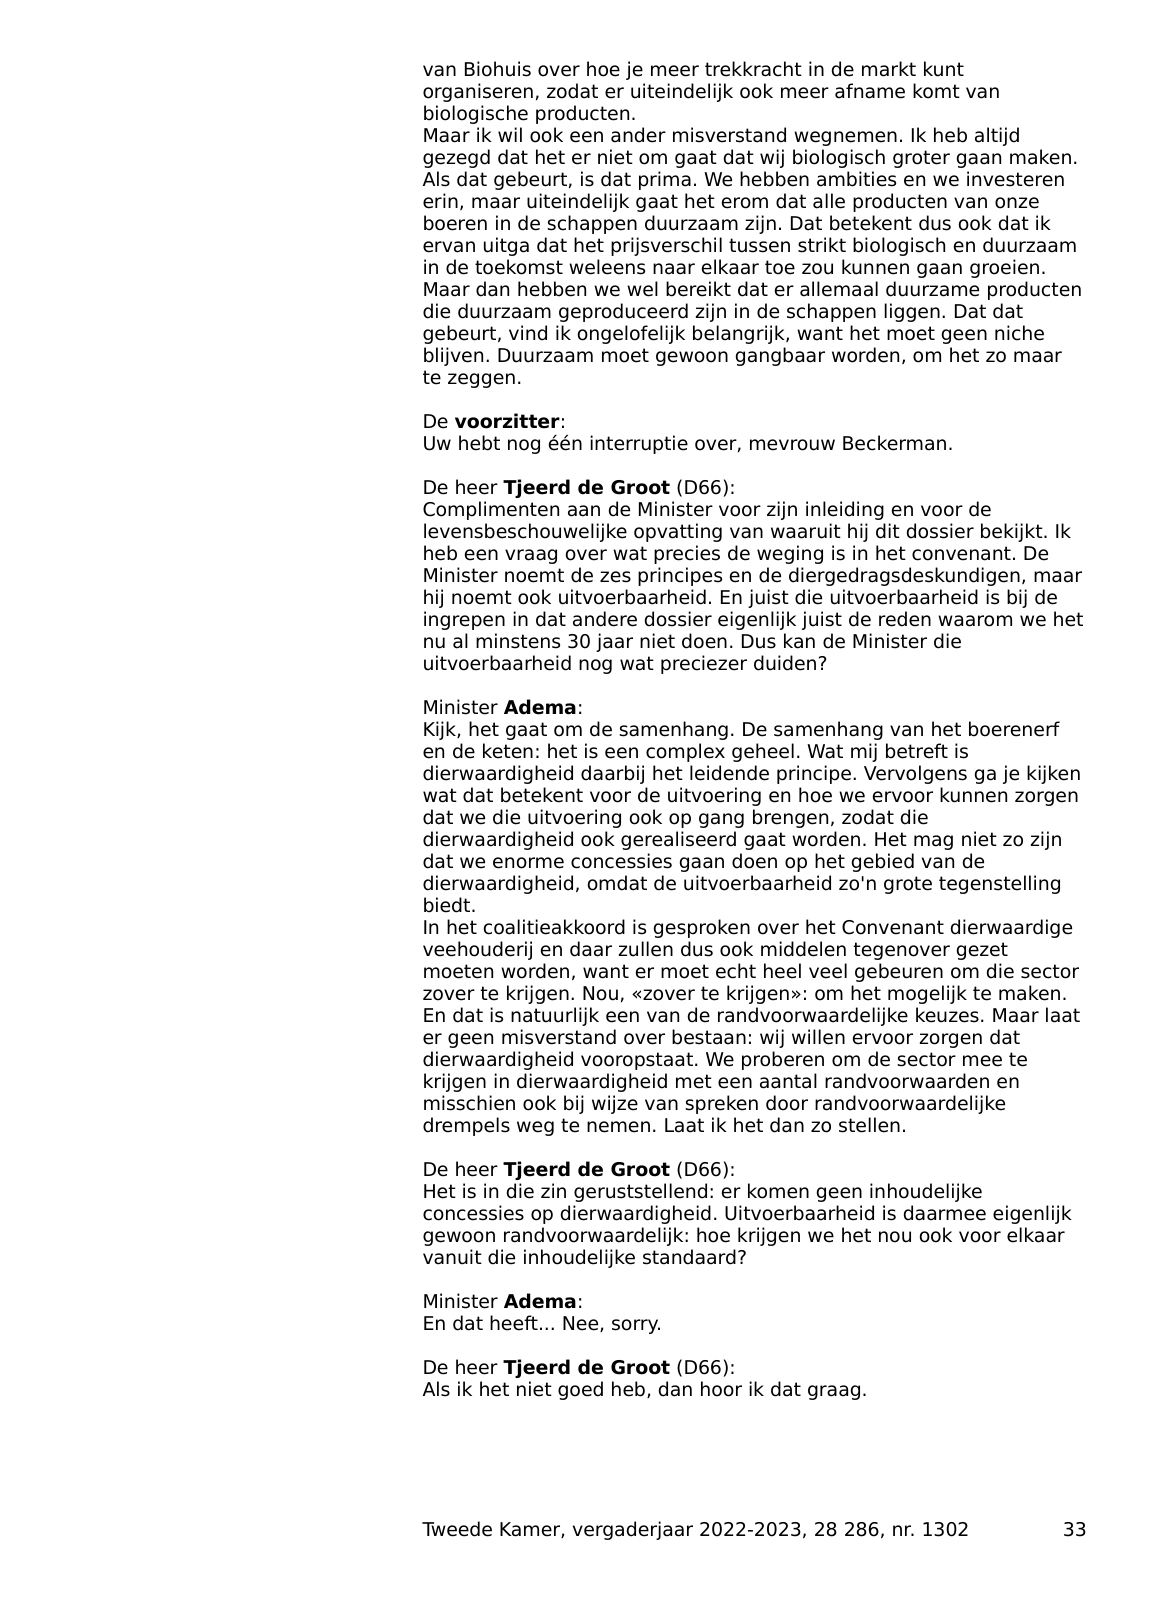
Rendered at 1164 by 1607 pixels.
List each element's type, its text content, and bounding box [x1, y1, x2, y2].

text Uw hebt nog één interruptie over, mevrouw Beckerman. [422, 433, 1087, 455]
text De heer Tjeerd de Groot (D66): [422, 477, 1087, 499]
text Als ik het niet goed heb, dan hoor ik dat graag. [422, 1379, 1087, 1401]
text van Biohuis over hoe je meer trekkracht in de markt kunt organiseren, zodat er uiteindelijk ook meer afname komt van biologische producten. [422, 59, 1087, 125]
text Minister Adema: [422, 697, 1087, 719]
text Minister Adema: [422, 1291, 1087, 1313]
text De voorzitter: [422, 411, 1087, 433]
text In het coalitieakkoord is gesproken over het Convenant dierwaardige veehouderij en daar zullen dus ook middelen tegenover gezet moeten worden, want er moet echt heel veel gebeuren om die sector zover te krijgen. Nou, «zover te krijgen»: om het mogelijk te maken. En dat is natuurlijk een van de randvoorwaardelijke keuzes. Maar laat er geen misverstand over bestaan: wij willen ervoor zorgen dat dierwaardigheid vooropstaat. We proberen om de sector mee te krijgen in dierwaardigheid met een aantal randvoorwaarden en misschien ook bij wijze van spreken door randvoorwaardelijke drempels weg te nemen. Laat ik het dan zo stellen. [422, 917, 1087, 1137]
text De heer Tjeerd de Groot (D66): [422, 1159, 1087, 1181]
text Het is in die zin geruststellend: er komen geen inhoudelijke concessies op dierwaardigheid. Uitvoerbaarheid is daarmee eigenlijk gewoon randvoorwaardelijk: hoe krijgen we het nou ook voor elkaar vanuit die inhoudelijke standaard? [422, 1181, 1087, 1269]
text En dat heeft... Nee, sorry. [422, 1313, 1087, 1335]
text Complimenten aan de Minister voor zijn inleiding en voor de levensbeschouwelijke opvatting van waaruit hij dit dossier bekijkt. Ik heb een vraag over wat precies de weging is in het convenant. De Minister noemt de zes principes en de diergedragsdeskundigen, maar hij noemt ook uitvoerbaarheid. En juist die uitvoerbaarheid is bij de ingrepen in dat andere dossier eigenlijk juist de reden waarom we het nu al minstens 30 jaar niet doen. Dus kan de Minister die uitvoerbaarheid nog wat preciezer duiden? [422, 499, 1087, 675]
text De heer Tjeerd de Groot (D66): [422, 1357, 1087, 1379]
text Kijk, het gaat om de samenhang. De samenhang van het boerenerf en de keten: het is een complex geheel. Wat mij betreft is dierwaardigheid daarbij het leidende principe. Vervolgens ga je kijken wat dat betekent voor de uitvoering en hoe we ervoor kunnen zorgen dat we die uitvoering ook op gang brengen, zodat die dierwaardigheid ook gerealiseerd gaat worden. Het mag niet zo zijn dat we enorme concessies gaan doen op het gebied van de dierwaardigheid, omdat de uitvoerbaarheid zo'n grote tegenstelling biedt. [422, 719, 1087, 917]
text Maar ik wil ook een ander misverstand wegnemen. Ik heb altijd gezegd dat het er niet om gaat dat wij biologisch groter gaan maken. Als dat gebeurt, is dat prima. We hebben ambities en we investeren erin, maar uiteindelijk gaat het erom dat alle producten van onze boeren in de schappen duurzaam zijn. Dat betekent dus ook dat ik ervan uitga dat het prijsverschil tussen strikt biologisch en duurzaam in de toekomst weleens naar elkaar toe zou kunnen gaan groeien. Maar dan hebben we wel bereikt dat er allemaal duurzame producten die duurzaam geproduceerd zijn in de schappen liggen. Dat dat gebeurt, vind ik ongelofelijk belangrijk, want het moet geen niche blijven. Duurzaam moet gewoon gangbaar worden, om het zo maar te zeggen. [422, 125, 1087, 389]
